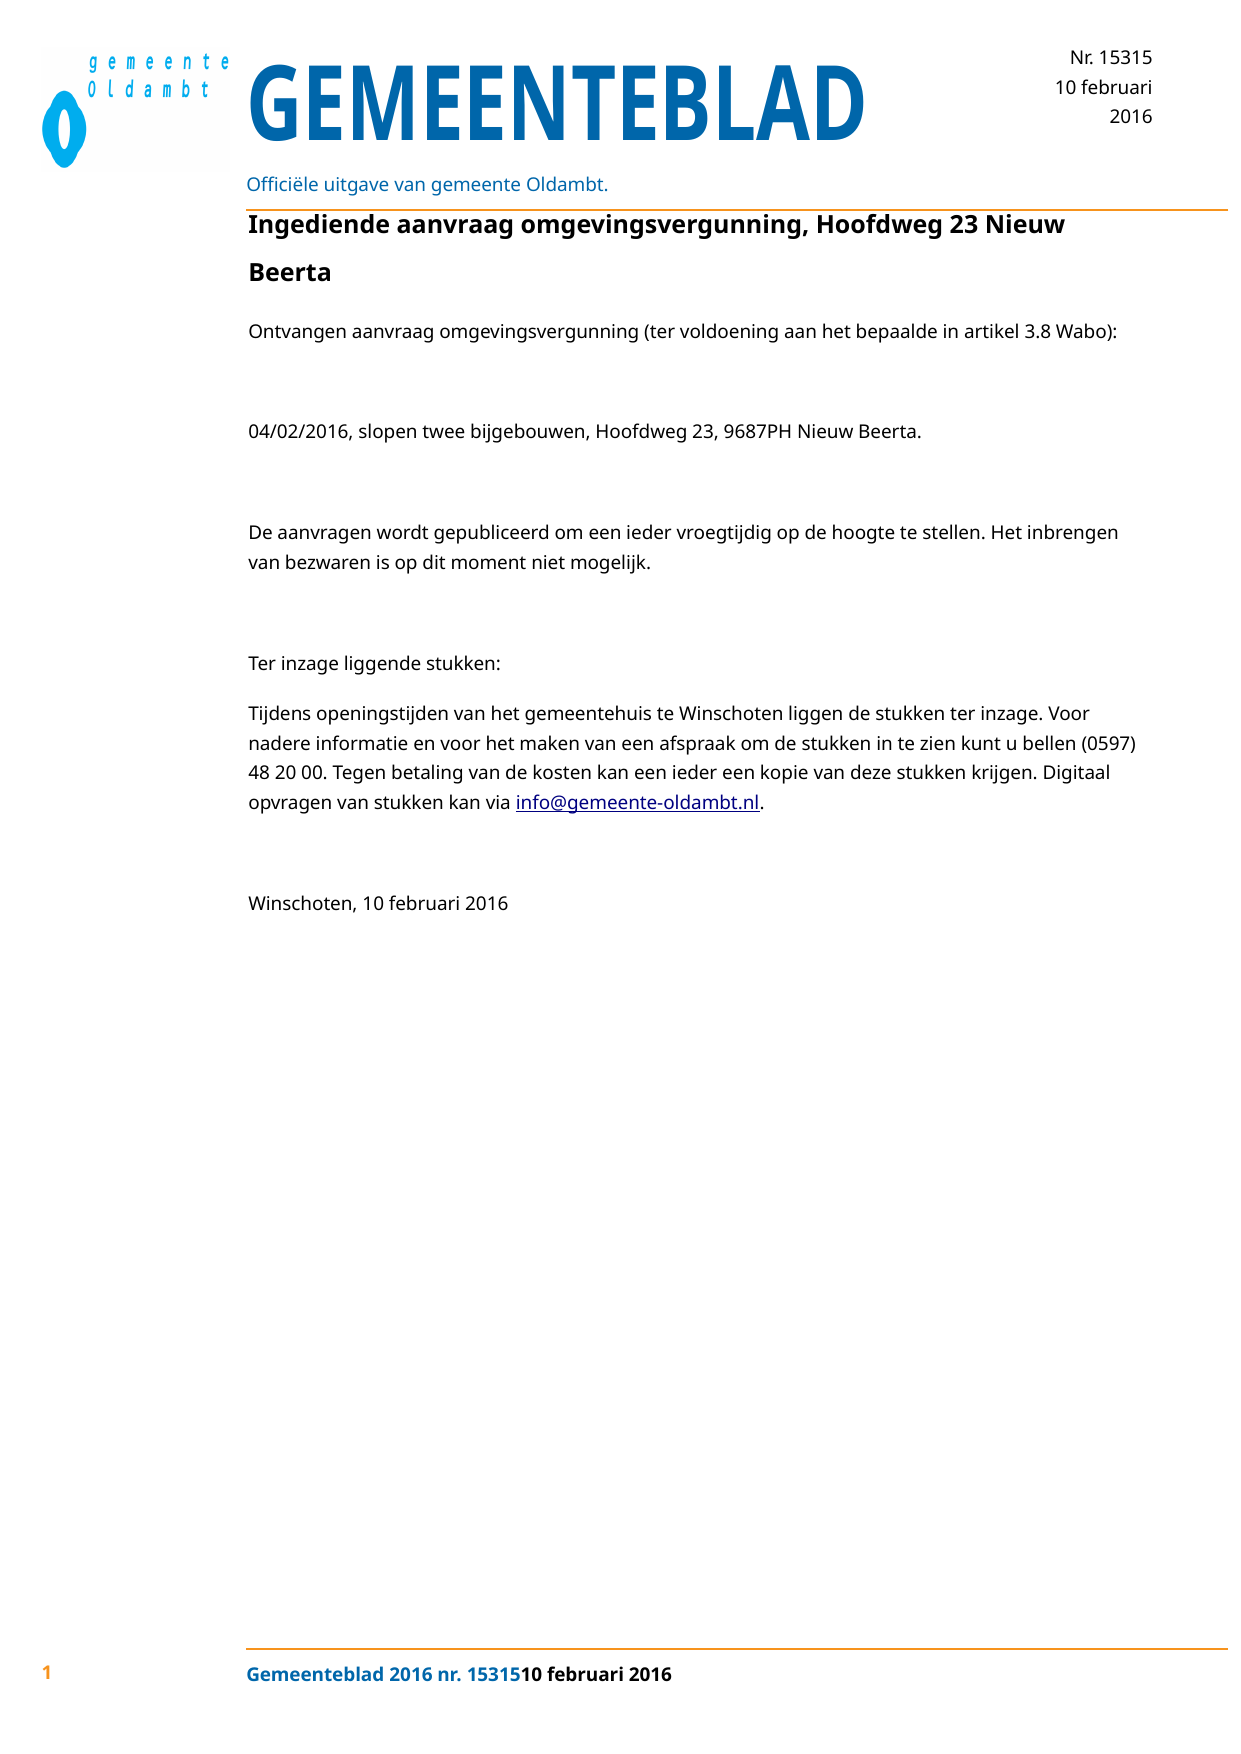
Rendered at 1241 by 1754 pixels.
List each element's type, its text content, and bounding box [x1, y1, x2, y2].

text Ter inzage liggende stukken: [248, 650, 1152, 676]
picture [41, 47, 231, 172]
text Tijdens openingstijden van het gemeentehuis te Winschoten liggen de stukken ter inzage. Voor nadere informatie en voor het maken van een afspraak om de stukken in te zien kunt u bellen (0597) 48 20 00. Tegen betaling van de kosten kan een ieder een kopie van deze stukken krijgen. Digitaal opvragen van stukken kan via info@gemeente-oldambt.nl. [248, 700, 1152, 815]
text Ingediende aanvraag omgevingsvergunning, Hoofdweg 23 Nieuw Beerta [248, 211, 1152, 288]
text Ontvangen aanvraag omgevingsvergunning (ter voldoening aan het bepaalde in artikel 3.8 Wabo): [248, 318, 1152, 344]
text 04/02/2016, slopen twee bijgebouwen, Hoofdweg 23, 9687PH Nieuw Beerta. [248, 419, 1152, 444]
text De aanvragen wordt gepubliceerd om een ieder vroegtijdig op de hoogte te stellen. Het inbrengen van bezwaren is op dit moment niet mogelijk. [248, 519, 1152, 575]
text Winschoten, 10 februari 2016 [248, 890, 1152, 916]
